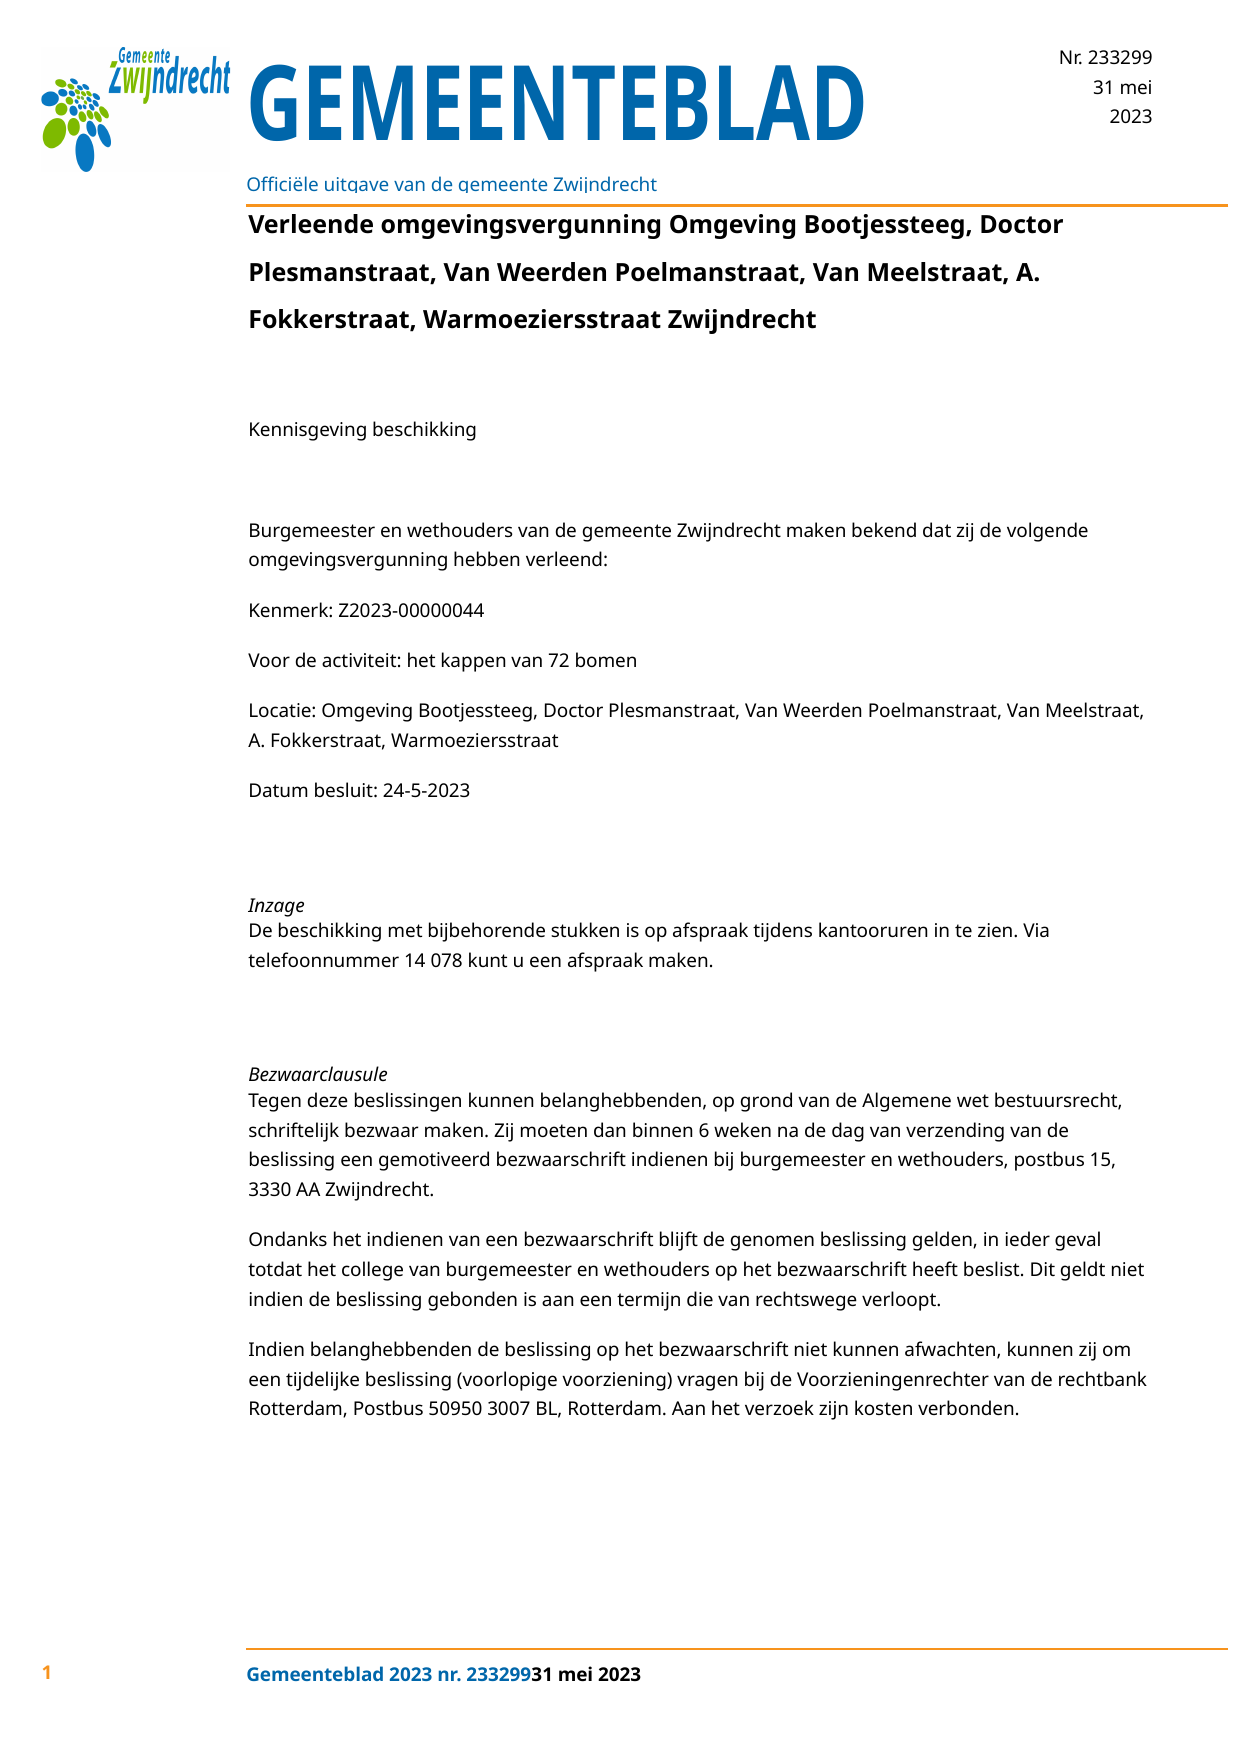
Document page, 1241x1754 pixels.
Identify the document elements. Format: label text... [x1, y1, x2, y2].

text Kenmerk: Z2023-00000044 [248, 597, 1152, 622]
text Datum besluit: 24-5-2023 [248, 778, 1152, 803]
text Indien belanghebbenden de beslissing op het bezwaarschrift niet kunnen afwachten, kunnen zij om een tijdelijke beslissing (voorlopige voorziening) vragen bij de Voorzieningenrechter van de rechtbank Rotterdam, Postbus 50950 3007 BL, Rotterdam. Aan het verzoek zijn kosten verbonden. [248, 1336, 1152, 1421]
text Locatie: Omgeving Bootjessteeg, Doctor Plesmanstraat, Van Weerden Poelmanstraat, Van Meelstraat, A. Fokkerstraat, Warmoeziersstraat [248, 698, 1152, 753]
text De beschikking met bijbehorende stukken is op afspraak tijdens kantooruren in te zien. Via telefoonnummer 14 078 kunt u een afspraak maken. [248, 918, 1152, 973]
text Bezwaarclausule [248, 1062, 1152, 1087]
text Verleende omgevingsvergunning Omgeving Bootjessteeg, Doctor Plesmanstraat, Van Weerden Poelmanstraat, Van Meelstraat, A. Fokkerstraat, Warmoeziersstraat Zwijndrecht [248, 207, 1152, 336]
text Tegen deze beslissingen kunnen belanghebbenden, op grond van de Algemene wet bestuursrecht, schriftelijk bezwaar maken. Zij moeten dan binnen 6 weken na de dag van verzending van de beslissing een gemotiveerd bezwaarschrift indienen bij burgemeester en wethouders, postbus 15, 3330 AA Zwijndrecht. [248, 1087, 1152, 1202]
text Inzage [248, 892, 1152, 918]
text Ondanks het indienen van een bezwaarschrift blijft de genomen beslissing gelden, in ieder geval totdat het college van burgemeester en wethouders op het bezwaarschrift heeft beslist. Dit geldt niet indien de beslissing gebonden is aan een termijn die van rechtswege verloopt. [248, 1227, 1152, 1311]
picture [41, 47, 231, 172]
text Burgemeester en wethouders van de gemeente Zwijndrecht maken bekend dat zij de volgende omgevingsvergunning hebben verleend: [248, 517, 1152, 572]
text Kennisgeving beschikking [248, 416, 1152, 442]
text Voor de activiteit: het kappen van 72 bomen [248, 647, 1152, 673]
